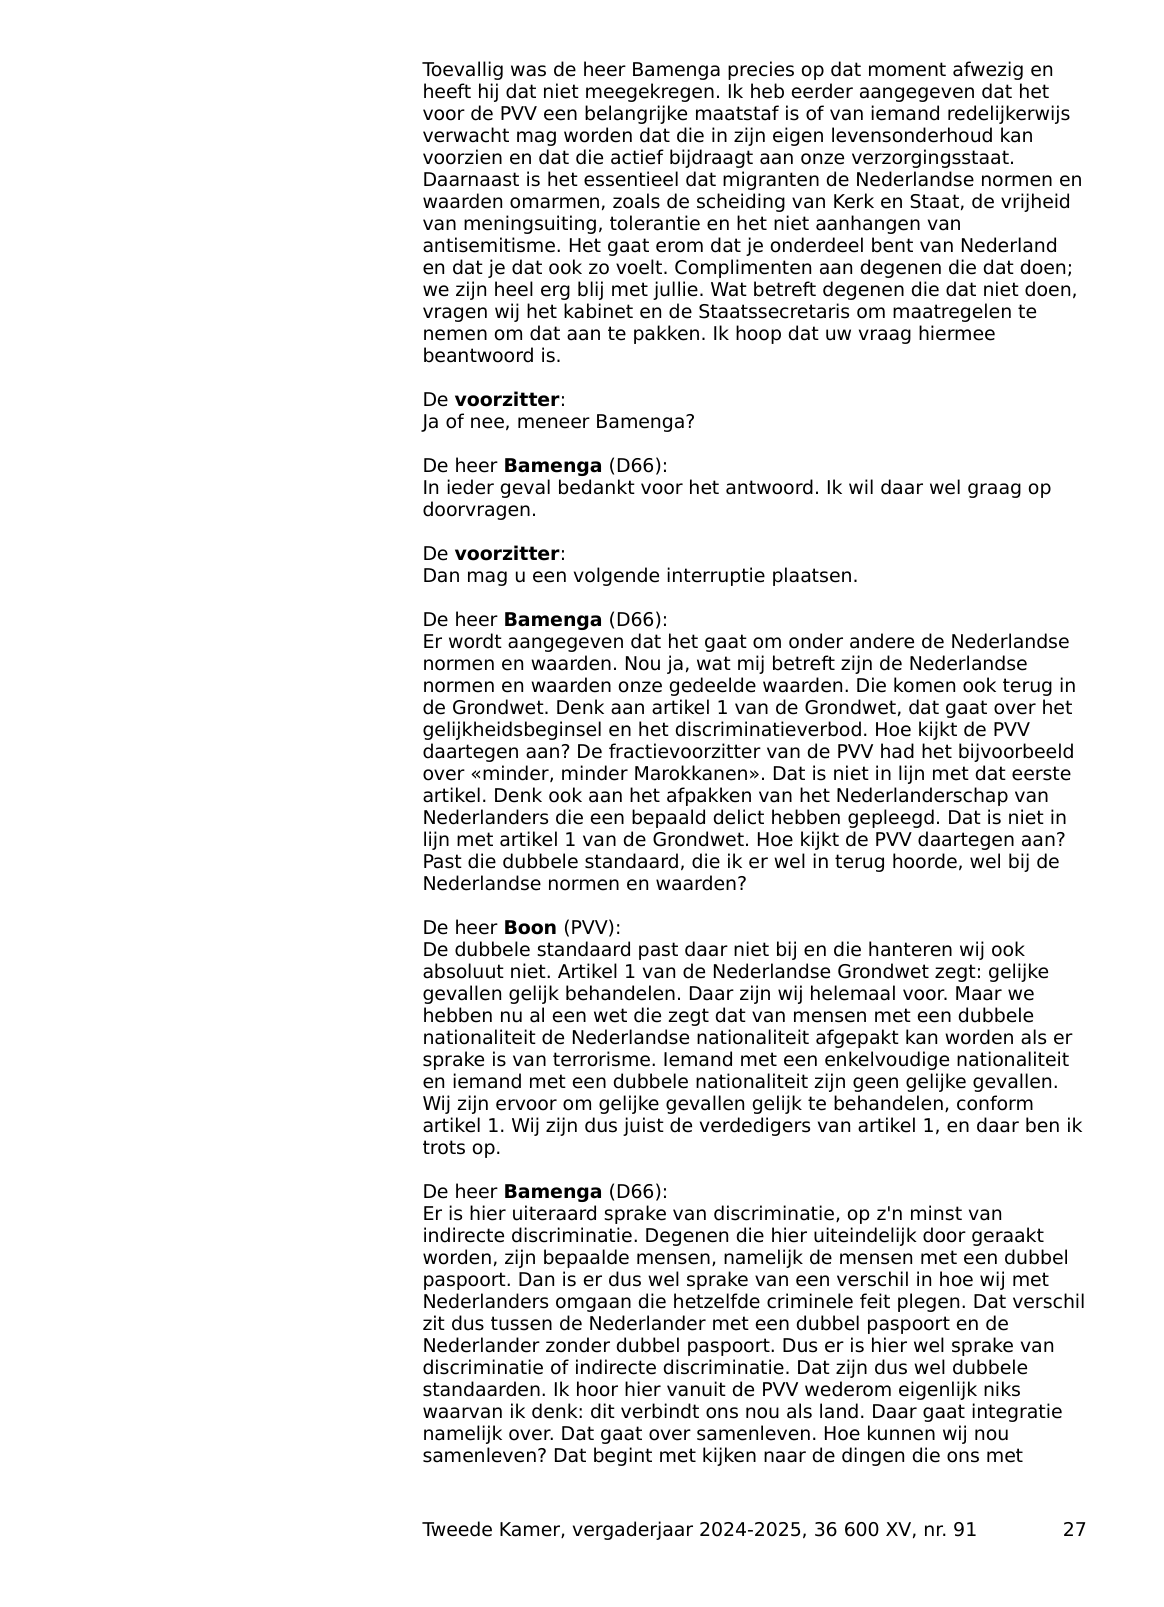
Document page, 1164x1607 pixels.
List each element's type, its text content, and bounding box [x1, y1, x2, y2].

text De heer Bamenga (D66): [422, 455, 1087, 477]
text De voorzitter: [422, 543, 1087, 565]
text De dubbele standaard past daar niet bij en die hanteren wij ook absoluut niet. Artikel 1 van de Nederlandse Grondwet zegt: gelijke gevallen gelijk behandelen. Daar zijn wij helemaal voor. Maar we hebben nu al een wet die zegt dat van mensen met een dubbele nationaliteit de Nederlandse nationaliteit afgepakt kan worden als er sprake is van terrorisme. Iemand met een enkelvoudige nationaliteit en iemand met een dubbele nationaliteit zijn geen gelijke gevallen. Wij zijn ervoor om gelijke gevallen gelijk te behandelen, conform artikel 1. Wij zijn dus juist de verdedigers van artikel 1, en daar ben ik trots op. [422, 939, 1087, 1159]
text De heer Bamenga (D66): [422, 609, 1087, 631]
text Dan mag u een volgende interruptie plaatsen. [422, 565, 1087, 587]
text De heer Boon (PVV): [422, 917, 1087, 939]
text Toevallig was de heer Bamenga precies op dat moment afwezig en heeft hij dat niet meegekregen. Ik heb eerder aangegeven dat het voor de PVV een belangrijke maatstaf is of van iemand redelijkerwijs verwacht mag worden dat die in zijn eigen levensonderhoud kan voorzien en dat die actief bijdraagt aan onze verzorgingsstaat. Daarnaast is het essentieel dat migranten de Nederlandse normen en waarden omarmen, zoals de scheiding van Kerk en Staat, de vrijheid van meningsuiting, tolerantie en het niet aanhangen van antisemitisme. Het gaat erom dat je onderdeel bent van Nederland en dat je dat ook zo voelt. Complimenten aan degenen die dat doen; we zijn heel erg blij met jullie. Wat betreft degenen die dat niet doen, vragen wij het kabinet en de Staatssecretaris om maatregelen te nemen om dat aan te pakken. Ik hoop dat uw vraag hiermee beantwoord is. [422, 59, 1087, 367]
text De voorzitter: [422, 389, 1087, 411]
text Er wordt aangegeven dat het gaat om onder andere de Nederlandse normen en waarden. Nou ja, wat mij betreft zijn de Nederlandse normen en waarden onze gedeelde waarden. Die komen ook terug in de Grondwet. Denk aan artikel 1 van de Grondwet, dat gaat over het gelijkheidsbeginsel en het discriminatieverbod. Hoe kijkt de PVV daartegen aan? De fractievoorzitter van de PVV had het bijvoorbeeld over «minder, minder Marokkanen». Dat is niet in lijn met dat eerste artikel. Denk ook aan het afpakken van het Nederlanderschap van Nederlanders die een bepaald delict hebben gepleegd. Dat is niet in lijn met artikel 1 van de Grondwet. Hoe kijkt de PVV daartegen aan? Past die dubbele standaard, die ik er wel in terug hoorde, wel bij de Nederlandse normen en waarden? [422, 631, 1087, 895]
text Er is hier uiteraard sprake van discriminatie, op z'n minst van indirecte discriminatie. Degenen die hier uiteindelijk door geraakt worden, zijn bepaalde mensen, namelijk de mensen met een dubbel paspoort. Dan is er dus wel sprake van een verschil in hoe wij met Nederlanders omgaan die hetzelfde criminele feit plegen. Dat verschil zit dus tussen de Nederlander met een dubbel paspoort en de Nederlander zonder dubbel paspoort. Dus er is hier wel sprake van discriminatie of indirecte discriminatie. Dat zijn dus wel dubbele standaarden. Ik hoor hier vanuit de PVV wederom eigenlijk niks waarvan ik denk: dit verbindt ons nou als land. Daar gaat integratie namelijk over. Dat gaat over samenleven. Hoe kunnen wij nou samenleven? Dat begint met kijken naar de dingen die ons met [422, 1203, 1087, 1467]
text Ja of nee, meneer Bamenga? [422, 411, 1087, 433]
text De heer Bamenga (D66): [422, 1181, 1087, 1203]
text In ieder geval bedankt voor het antwoord. Ik wil daar wel graag op doorvragen. [422, 477, 1087, 521]
